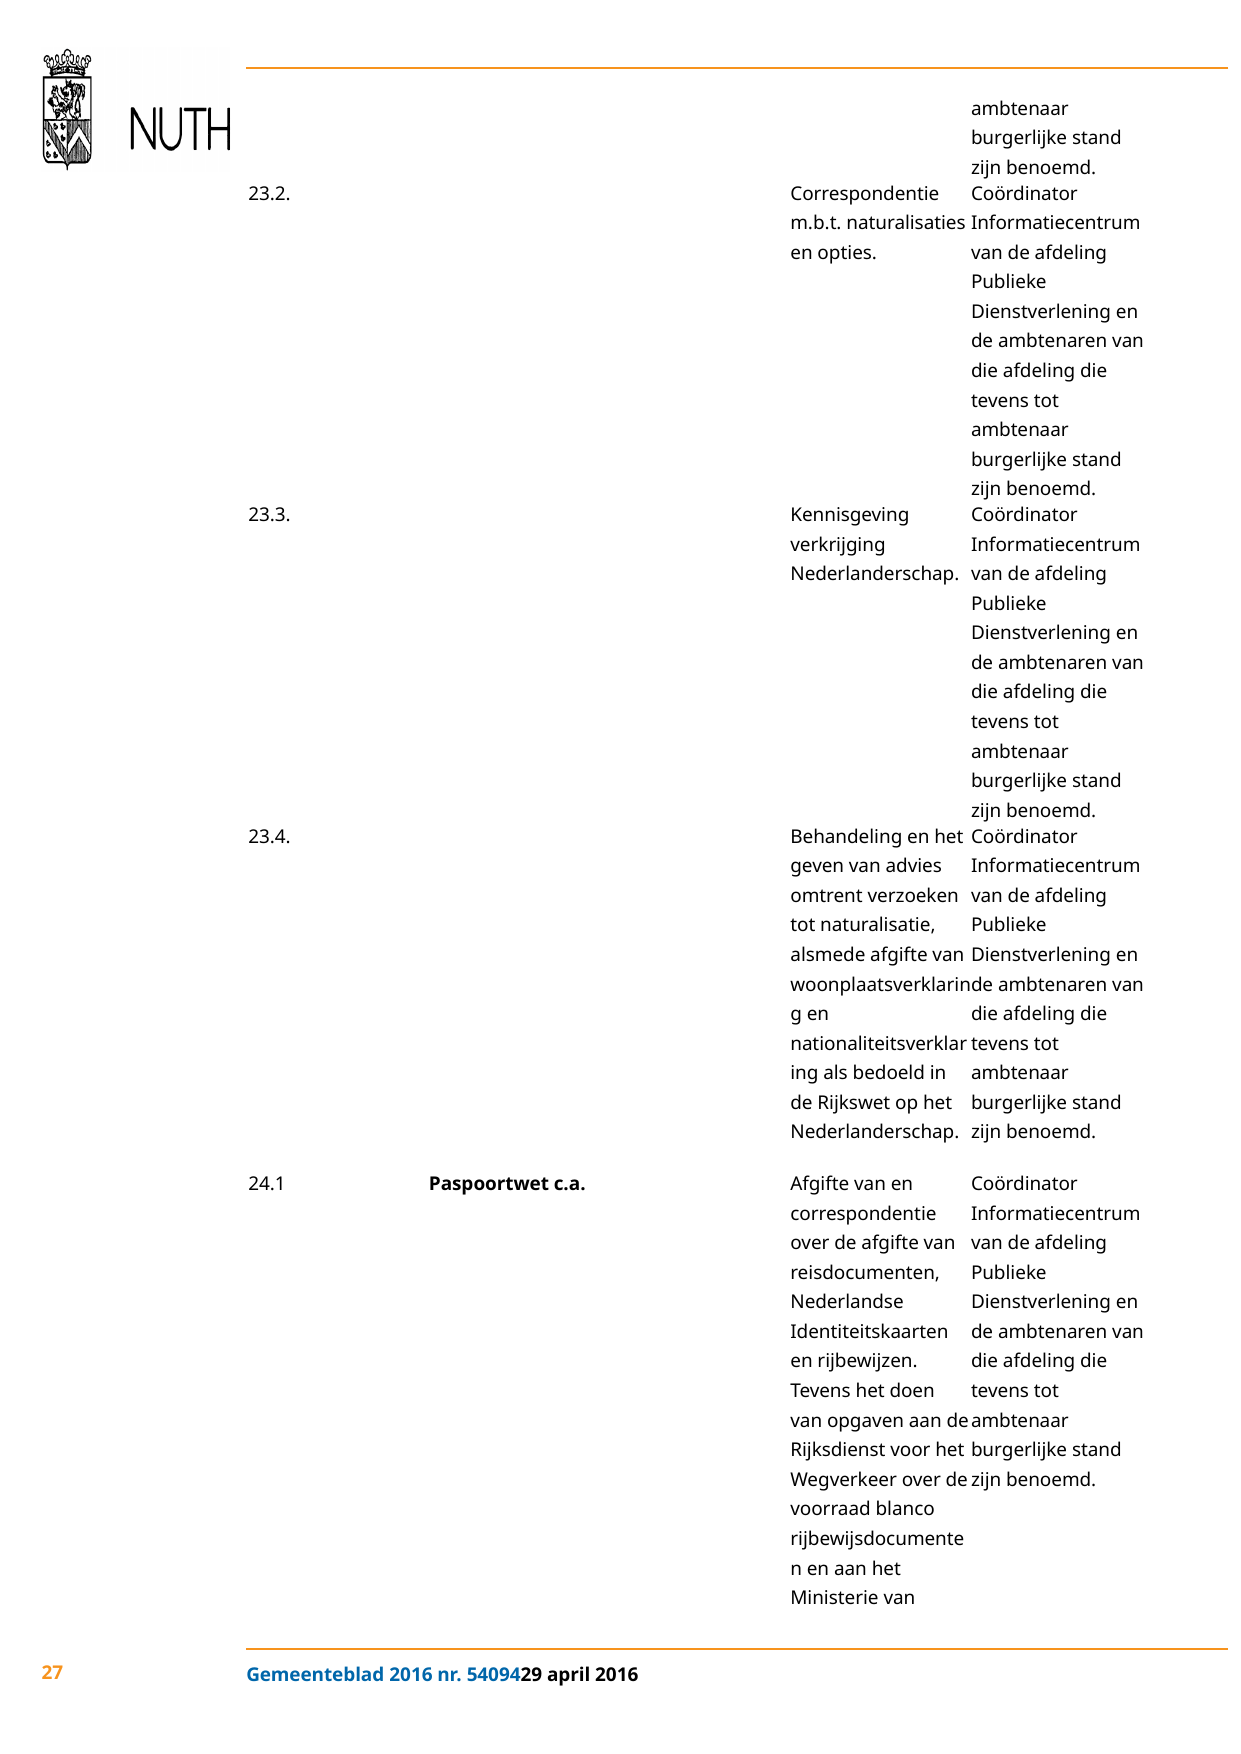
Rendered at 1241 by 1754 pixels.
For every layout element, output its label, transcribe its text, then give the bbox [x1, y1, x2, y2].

table_cell Coördinator Informatiecentrum van de afdeling Publieke Dienstverlening en de ambtenaren van die afdeling die tevens tot ambtenaar burgerlijke stand zijn benoemd. [971, 180, 1152, 501]
table_cell Behandeling en het geven van advies omtrent verzoeken tot naturalisatie, alsmede afgifte van woonplaatsverklaring en nationaliteitsverklaring als bedoeld in de Rijkswet op het Nederlanderschap. [790, 823, 971, 1144]
table_cell 23.2. [248, 180, 429, 501]
table_cell 24.1 [248, 1170, 429, 1610]
table_cell [790, 95, 971, 180]
table_cell 23.4. [248, 823, 429, 1144]
table_cell Correspondentie m.b.t. naturalisaties en opties. [790, 180, 971, 501]
table_cell [248, 95, 429, 180]
table_cell Coördinator Informatiecentrum van de afdeling Publieke Dienstverlening en de ambtenaren van die afdeling die tevens tot ambtenaar burgerlijke stand zijn benoemd. [971, 823, 1152, 1144]
table_cell Paspoortwet c.a. [429, 1170, 609, 1610]
table_cell [609, 95, 790, 180]
picture [41, 47, 231, 172]
table_cell [609, 1144, 790, 1170]
table_cell [429, 1144, 609, 1170]
table_cell [609, 180, 790, 501]
table_cell 23.3. [248, 501, 429, 823]
table_cell [790, 1144, 971, 1170]
table_cell [609, 501, 790, 823]
table_cell [429, 95, 609, 180]
table_cell Afgifte van en correspondentie over de afgifte van reisdocumenten, Nederlandse Identiteitskaarten en rijbewijzen. Tevens het doen van opgaven aan de Rijksdienst voor het Wegverkeer over de voorraad blanco rijbewijsdocumenten en aan het Ministerie van [790, 1170, 971, 1610]
table_cell [429, 501, 609, 823]
table_cell [609, 823, 790, 1144]
table_cell Coördinator Informatiecentrum van de afdeling Publieke Dienstverlening en de ambtenaren van die afdeling die tevens tot ambtenaar burgerlijke stand zijn benoemd. [971, 1170, 1152, 1610]
table_cell Kennisgeving verkrijging Nederlanderschap. [790, 501, 971, 823]
table_cell [429, 823, 609, 1144]
table_cell [248, 1144, 429, 1170]
table_cell Coördinator Informatiecentrum van de afdeling Publieke Dienstverlening en de ambtenaren van die afdeling die tevens tot ambtenaar burgerlijke stand zijn benoemd. [971, 501, 1152, 823]
table_cell ambtenaar burgerlijke stand zijn benoemd. [971, 95, 1152, 180]
table_cell [429, 180, 609, 501]
table_cell [609, 1170, 790, 1610]
table_cell [971, 1144, 1152, 1170]
